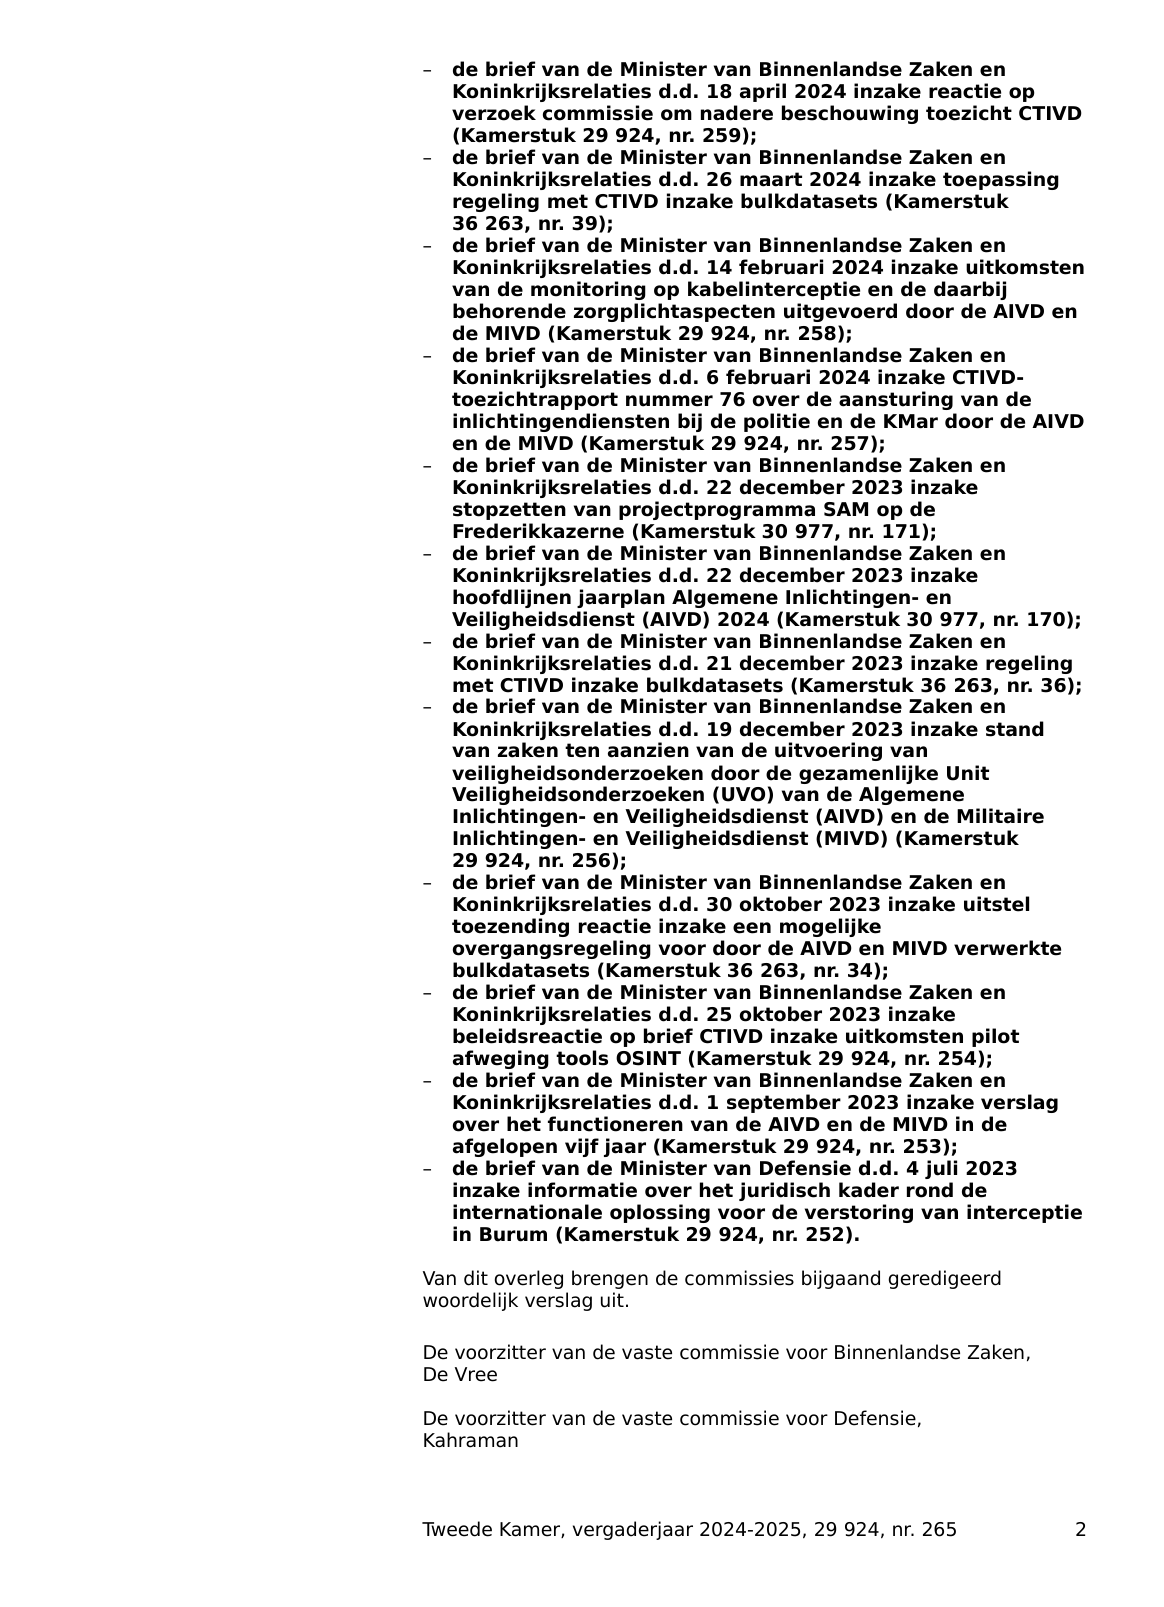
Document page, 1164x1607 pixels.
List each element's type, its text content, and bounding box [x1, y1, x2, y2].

text – de brief van de Minister van Binnenlandse Zaken en Koninkrijksrelaties d.d. 26 maart 2024 inzake toepassing regeling met CTIVD inzake bulkdatasets (Kamerstuk 36 263, nr. 39); [422, 147, 1087, 235]
text – de brief van de Minister van Defensie d.d. 4 juli 2023 inzake informatie over het juridisch kader rond de internationale oplossing voor de verstoring van interceptie in Burum (Kamerstuk 29 924, nr. 252). [422, 1158, 1087, 1246]
text – de brief van de Minister van Binnenlandse Zaken en Koninkrijksrelaties d.d. 25 oktober 2023 inzake beleidsreactie op brief CTIVD inzake uitkomsten pilot afweging tools OSINT (Kamerstuk 29 924, nr. 254); [422, 982, 1087, 1070]
text – de brief van de Minister van Binnenlandse Zaken en Koninkrijksrelaties d.d. 22 december 2023 inzake stopzetten van projectprogramma SAM op de Frederikkazerne (Kamerstuk 30 977, nr. 171); [422, 455, 1087, 543]
text – de brief van de Minister van Binnenlandse Zaken en Koninkrijksrelaties d.d. 6 februari 2024 inzake CTIVD-toezichtrapport nummer 76 over de aansturing van de inlichtingendiensten bij de politie en de KMar door de AIVD en de MIVD (Kamerstuk 29 924, nr. 257); [422, 345, 1087, 455]
text – de brief van de Minister van Binnenlandse Zaken en Koninkrijksrelaties d.d. 1 september 2023 inzake verslag over het functioneren van de AIVD en de MIVD in de afgelopen vijf jaar (Kamerstuk 29 924, nr. 253); [422, 1070, 1087, 1158]
text – de brief van de Minister van Binnenlandse Zaken en Koninkrijksrelaties d.d. 30 oktober 2023 inzake uitstel toezending reactie inzake een mogelijke overgangsregeling voor door de AIVD en MIVD verwerkte bulkdatasets (Kamerstuk 36 263, nr. 34); [422, 872, 1087, 982]
text – de brief van de Minister van Binnenlandse Zaken en Koninkrijksrelaties d.d. 18 april 2024 inzake reactie op verzoek commissie om nadere beschouwing toezicht CTIVD (Kamerstuk 29 924, nr. 259); [422, 59, 1087, 147]
text De voorzitter van de vaste commissie voor Defensie, Kahraman [422, 1408, 1087, 1452]
text – de brief van de Minister van Binnenlandse Zaken en Koninkrijksrelaties d.d. 21 december 2023 inzake regeling met CTIVD inzake bulkdatasets (Kamerstuk 36 263, nr. 36); [422, 631, 1087, 696]
text – de brief van de Minister van Binnenlandse Zaken en Koninkrijksrelaties d.d. 14 februari 2024 inzake uitkomsten van de monitoring op kabelinterceptie en de daarbij behorende zorgplichtaspecten uitgevoerd door de AIVD en de MIVD (Kamerstuk 29 924, nr. 258); [422, 235, 1087, 345]
text – de brief van de Minister van Binnenlandse Zaken en Koninkrijksrelaties d.d. 19 december 2023 inzake stand van zaken ten aanzien van de uitvoering van veiligheidsonderzoeken door de gezamenlijke Unit Veiligheidsonderzoeken (UVO) van de Algemene Inlichtingen- en Veiligheidsdienst (AIVD) en de Militaire Inlichtingen- en Veiligheidsdienst (MIVD) (Kamerstuk 29 924, nr. 256); [422, 696, 1087, 872]
text De voorzitter van de vaste commissie voor Binnenlandse Zaken, De Vree [422, 1342, 1087, 1386]
text Van dit overleg brengen de commissies bijgaand geredigeerd woordelijk verslag uit. [422, 1268, 1087, 1312]
text – de brief van de Minister van Binnenlandse Zaken en Koninkrijksrelaties d.d. 22 december 2023 inzake hoofdlijnen jaarplan Algemene Inlichtingen- en Veiligheidsdienst (AIVD) 2024 (Kamerstuk 30 977, nr. 170); [422, 543, 1087, 631]
